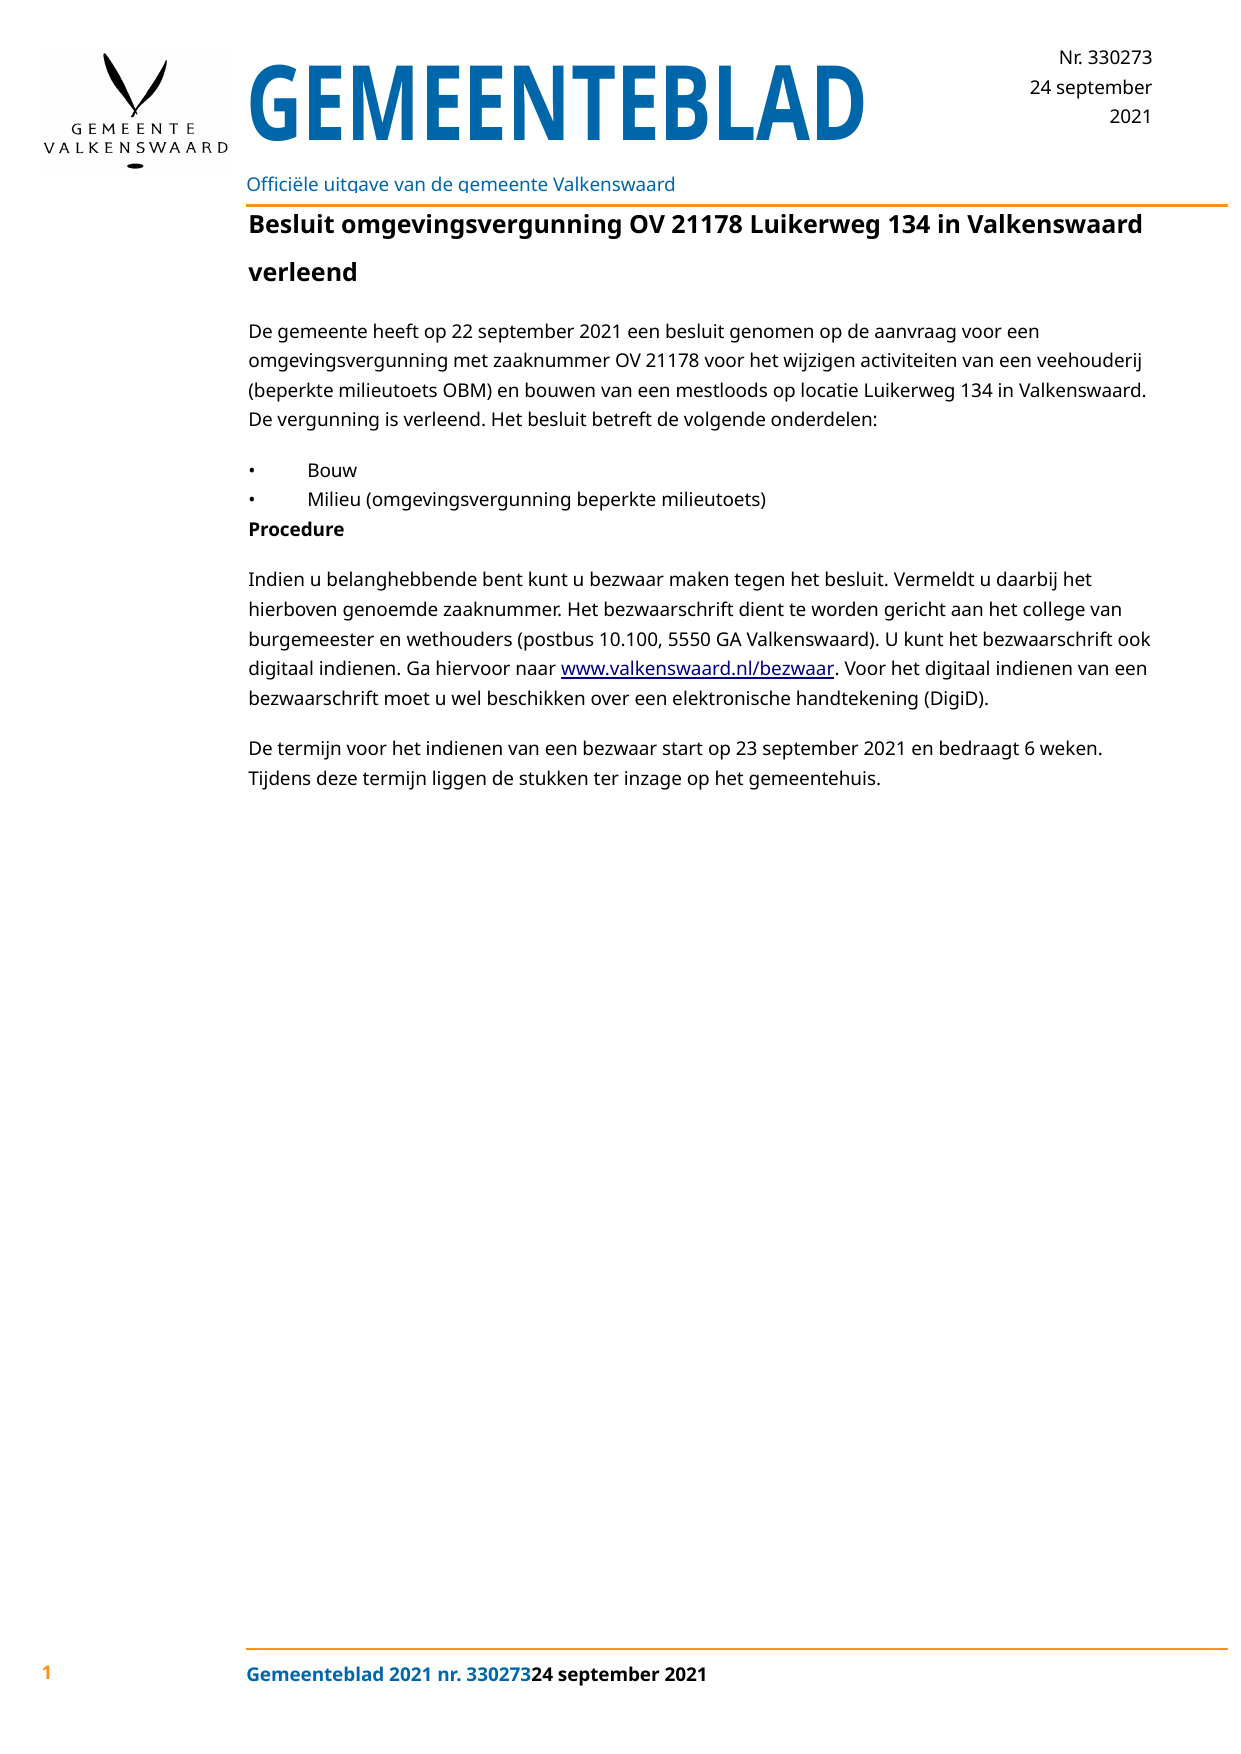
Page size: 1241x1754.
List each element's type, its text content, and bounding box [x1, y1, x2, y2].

text De termijn voor het indienen van een bezwaar start op 23 september 2021 en bedraagt 6 weken. Tijdens deze termijn liggen de stukken ter inzage op het gemeentehuis. [248, 735, 1152, 791]
text De gemeente heeft op 22 september 2021 een besluit genomen op de aanvraag voor een omgevingsvergunning met zaaknummer OV 21178 voor het wijzigen activiteiten van een veehouderij (beperkte milieutoets OBM) en bouwen van een mestloods op locatie Luikerweg 134 in Valkenswaard. De vergunning is verleend. Het besluit betreft de volgende onderdelen: [248, 318, 1152, 432]
text Indien u belanghebbende bent kunt u bezwaar maken tegen het besluit. Vermeldt u daarbij het hierboven genoemde zaaknummer. Het bezwaarschrift dient te worden gericht aan het college van burgemeester en wethouders (postbus 10.100, 5550 GA Valkenswaard). U kunt het bezwaarschrift ook digitaal indienen. Ga hiervoor naar www.valkenswaard.nl/bezwaar. Voor het digitaal indienen van een bezwaarschrift moet u wel beschikken over een elektronische handtekening (DigiD). [248, 567, 1152, 711]
text Procedure [248, 516, 1152, 542]
picture [41, 47, 231, 172]
list Bouw [248, 457, 1152, 483]
text Besluit omgevingsvergunning OV 21178 Luikerweg 134 in Valkenswaard verleend [248, 207, 1152, 288]
list Milieu (omgevingsvergunning beperkte milieutoets) [248, 487, 1152, 512]
